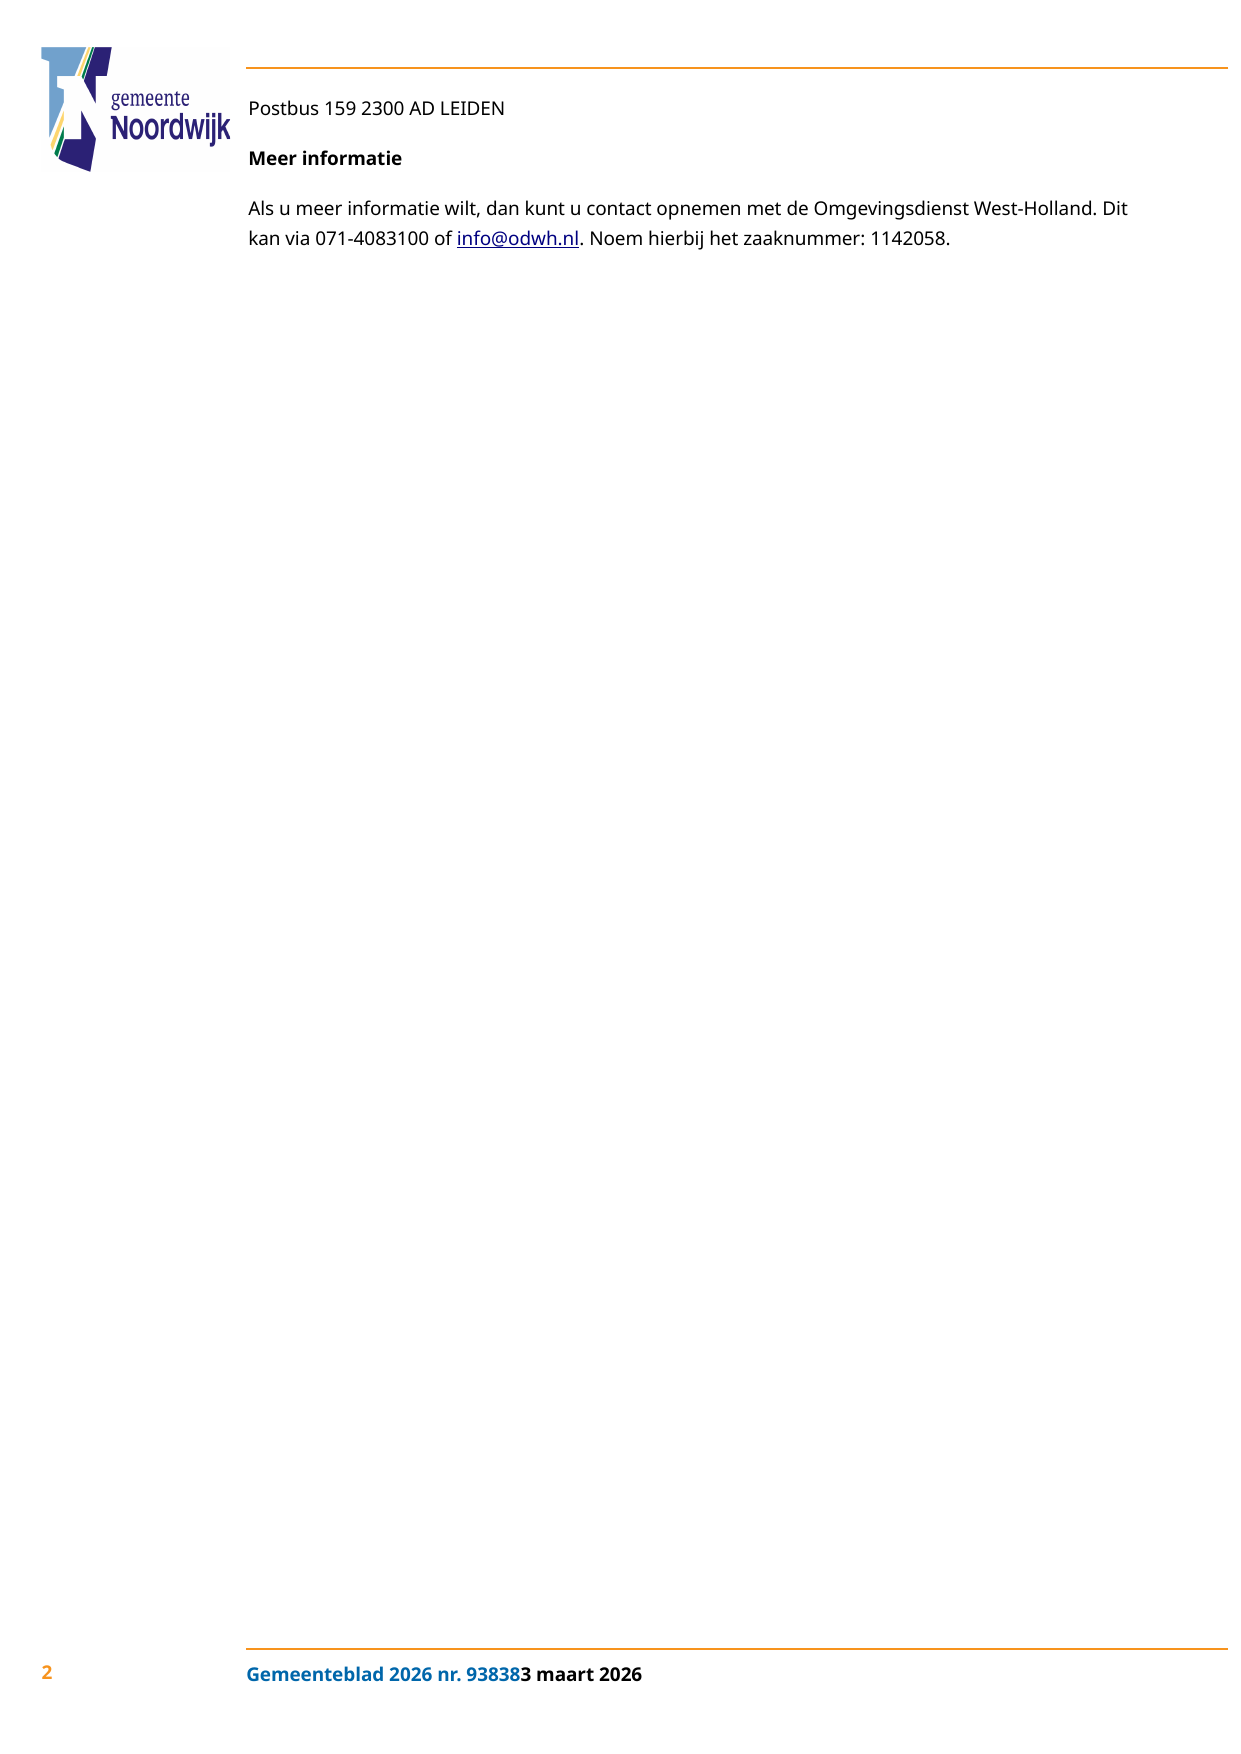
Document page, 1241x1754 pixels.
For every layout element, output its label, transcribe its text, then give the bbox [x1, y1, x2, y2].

text Postbus 159 2300 AD LEIDEN [248, 95, 1152, 121]
text Als u meer informatie wilt, dan kunt u contact opnemen met de Omgevingsdienst West-Holland. Dit kan via 071-4083100 of info@odwh.nl. Noem hierbij het zaaknummer: 1142058. [248, 196, 1152, 251]
picture [41, 47, 231, 172]
text Meer informatie [248, 145, 1152, 171]
